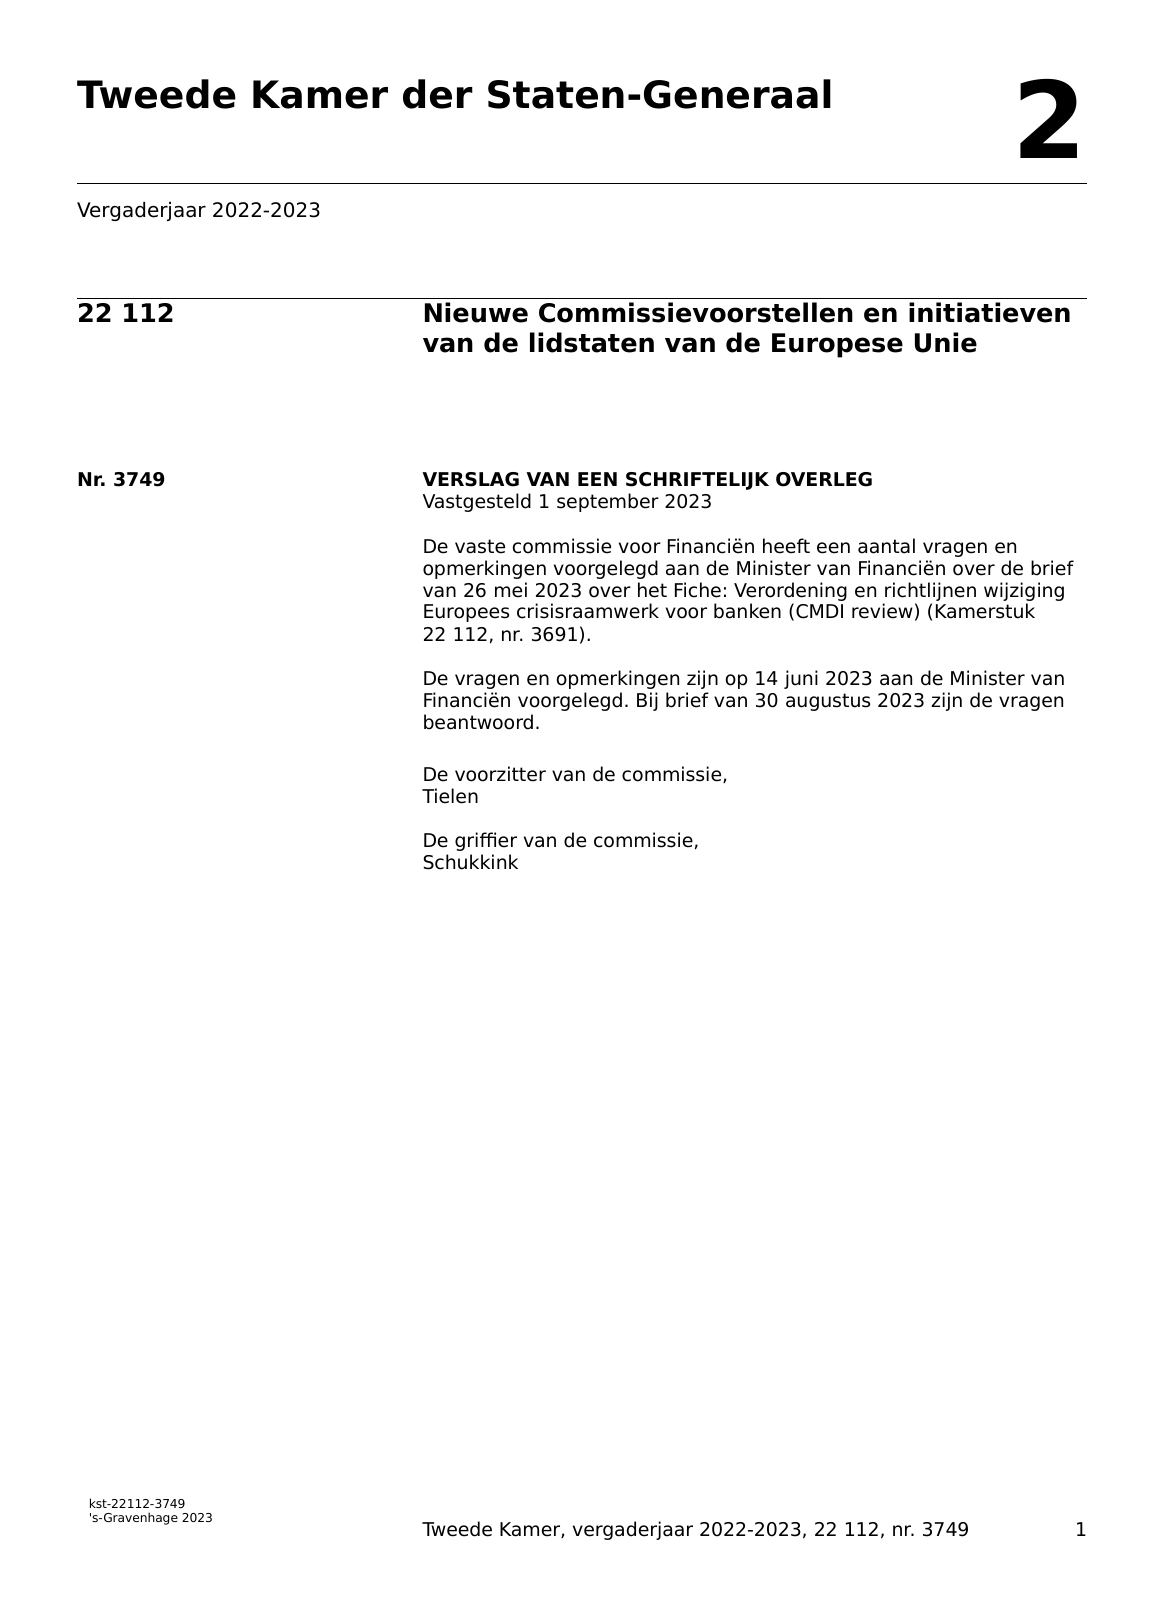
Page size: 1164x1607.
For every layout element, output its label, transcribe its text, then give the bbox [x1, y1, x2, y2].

subtitle 22 112 Nieuwe Commissievoorstellen en initiatieven van de lidstaten van de Europese Unie [77, 299, 1087, 358]
text 's-Gravenhage 2023 [88, 1511, 323, 1525]
text Vastgesteld 1 september 2023 [422, 491, 1087, 513]
text De griffier van de commissie, Schukkink [422, 830, 1087, 874]
text De voorzitter van de commissie, Tielen [422, 763, 1087, 807]
subtitle Nr. 3749 VERSLAG VAN EEN SCHRIFTELIJK OVERLEG [77, 469, 1087, 491]
text De vragen en opmerkingen zijn op 14 juni 2023 aan de Minister van Financiën voorgelegd. Bij brief van 30 augustus 2023 zijn de vragen beantwoord. [422, 668, 1087, 733]
text De vaste commissie voor Financiën heeft een aantal vragen en opmerkingen voorgelegd aan de Minister van Financiën over de brief van 26 mei 2023 over het Fiche: Verordening en richtlijnen wijziging Europees crisisraamwerk voor banken (CMDI review) (Kamerstuk 22 112, nr. 3691). [422, 536, 1087, 645]
table_header 2 [886, 59, 1087, 183]
text kst-22112-3749 [88, 1497, 323, 1511]
table_cell Vergaderjaar 2022-2023 [77, 184, 1087, 298]
table_header Tweede Kamer der Staten-Generaal [77, 59, 886, 183]
